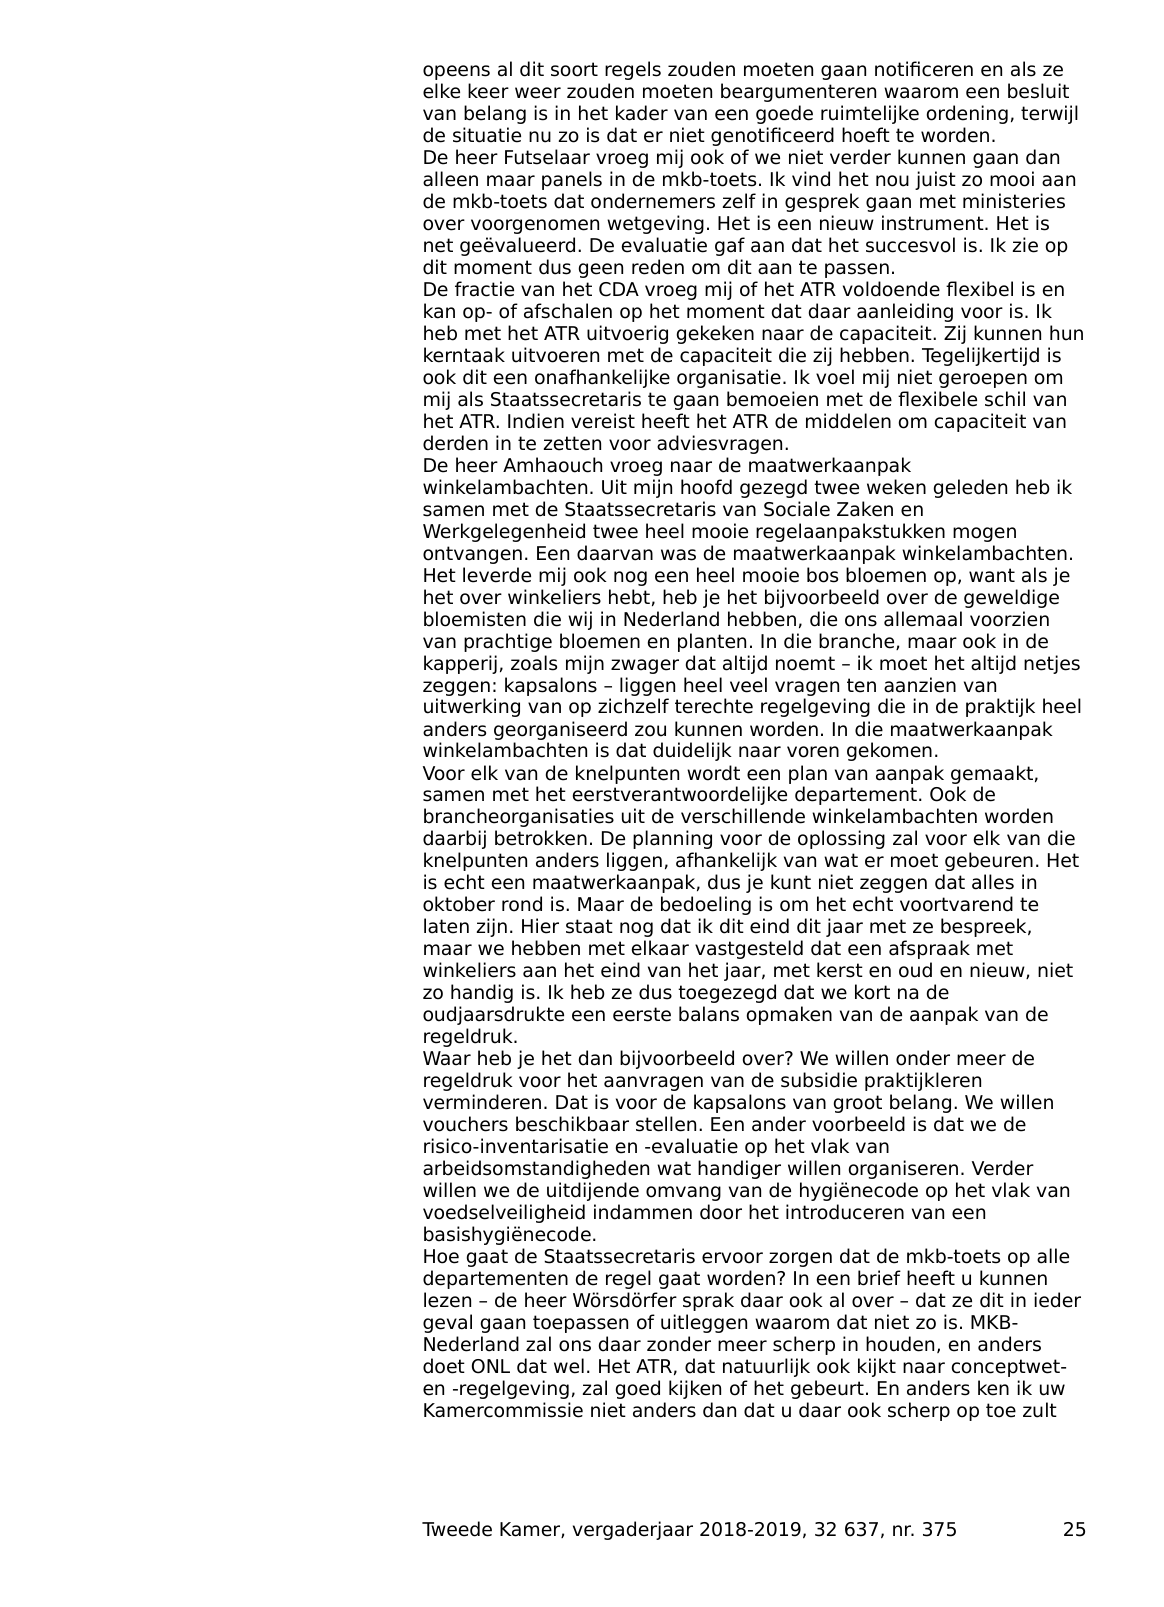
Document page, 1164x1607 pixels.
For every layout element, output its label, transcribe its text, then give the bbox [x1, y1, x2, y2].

text Hoe gaat de Staatssecretaris ervoor zorgen dat de mkb-toets op alle departementen de regel gaat worden? In een brief heeft u kunnen lezen – de heer Wörsdörfer sprak daar ook al over – dat ze dit in ieder geval gaan toepassen of uitleggen waarom dat niet zo is. MKB-Nederland zal ons daar zonder meer scherp in houden, en anders doet ONL dat wel. Het ATR, dat natuurlijk ook kijkt naar conceptwet- en -regelgeving, zal goed kijken of het gebeurt. En anders ken ik uw Kamercommissie niet anders dan dat u daar ook scherp op toe zult [422, 1246, 1087, 1422]
text De heer Amhaouch vroeg naar de maatwerkaanpak winkelambachten. Uit mijn hoofd gezegd twee weken geleden heb ik samen met de Staatssecretaris van Sociale Zaken en Werkgelegenheid twee heel mooie regelaanpakstukken mogen ontvangen. Een daarvan was de maatwerkaanpak winkelambachten. Het leverde mij ook nog een heel mooie bos bloemen op, want als je het over winkeliers hebt, heb je het bijvoorbeeld over de geweldige bloemisten die wij in Nederland hebben, die ons allemaal voorzien van prachtige bloemen en planten. In die branche, maar ook in de kapperij, zoals mijn zwager dat altijd noemt – ik moet het altijd netjes zeggen: kapsalons – liggen heel veel vragen ten aanzien van uitwerking van op zichzelf terechte regelgeving die in de praktijk heel anders georganiseerd zou kunnen worden. In die maatwerkaanpak winkelambachten is dat duidelijk naar voren gekomen. [422, 455, 1087, 762]
text De fractie van het CDA vroeg mij of het ATR voldoende flexibel is en kan op- of afschalen op het moment dat daar aanleiding voor is. Ik heb met het ATR uitvoerig gekeken naar de capaciteit. Zij kunnen hun kerntaak uitvoeren met de capaciteit die zij hebben. Tegelijkertijd is ook dit een onafhankelijke organisatie. Ik voel mij niet geroepen om mij als Staatssecretaris te gaan bemoeien met de flexibele schil van het ATR. Indien vereist heeft het ATR de middelen om capaciteit van derden in te zetten voor adviesvragen. [422, 279, 1087, 455]
text Waar heb je het dan bijvoorbeeld over? We willen onder meer de regeldruk voor het aanvragen van de subsidie praktijkleren verminderen. Dat is voor de kapsalons van groot belang. We willen vouchers beschikbaar stellen. Een ander voorbeeld is dat we de risico-inventarisatie en -evaluatie op het vlak van arbeidsomstandigheden wat handiger willen organiseren. Verder willen we de uitdijende omvang van de hygiënecode op het vlak van voedselveiligheid indammen door het introduceren van een basishygiënecode. [422, 1048, 1087, 1246]
text opeens al dit soort regels zouden moeten gaan notificeren en als ze elke keer weer zouden moeten beargumenteren waarom een besluit van belang is in het kader van een goede ruimtelijke ordening, terwijl de situatie nu zo is dat er niet genotificeerd hoeft te worden. [422, 59, 1087, 147]
text De heer Futselaar vroeg mij ook of we niet verder kunnen gaan dan alleen maar panels in de mkb-toets. Ik vind het nou juist zo mooi aan de mkb-toets dat ondernemers zelf in gesprek gaan met ministeries over voorgenomen wetgeving. Het is een nieuw instrument. Het is net geëvalueerd. De evaluatie gaf aan dat het succesvol is. Ik zie op dit moment dus geen reden om dit aan te passen. [422, 147, 1087, 279]
text Voor elk van de knelpunten wordt een plan van aanpak gemaakt, samen met het eerstverantwoordelijke departement. Ook de brancheorganisaties uit de verschillende winkelambachten worden daarbij betrokken. De planning voor de oplossing zal voor elk van die knelpunten anders liggen, afhankelijk van wat er moet gebeuren. Het is echt een maatwerkaanpak, dus je kunt niet zeggen dat alles in oktober rond is. Maar de bedoeling is om het echt voortvarend te laten zijn. Hier staat nog dat ik dit eind dit jaar met ze bespreek, maar we hebben met elkaar vastgesteld dat een afspraak met winkeliers aan het eind van het jaar, met kerst en oud en nieuw, niet zo handig is. Ik heb ze dus toegezegd dat we kort na de oudjaarsdrukte een eerste balans opmaken van de aanpak van de regeldruk. [422, 762, 1087, 1048]
